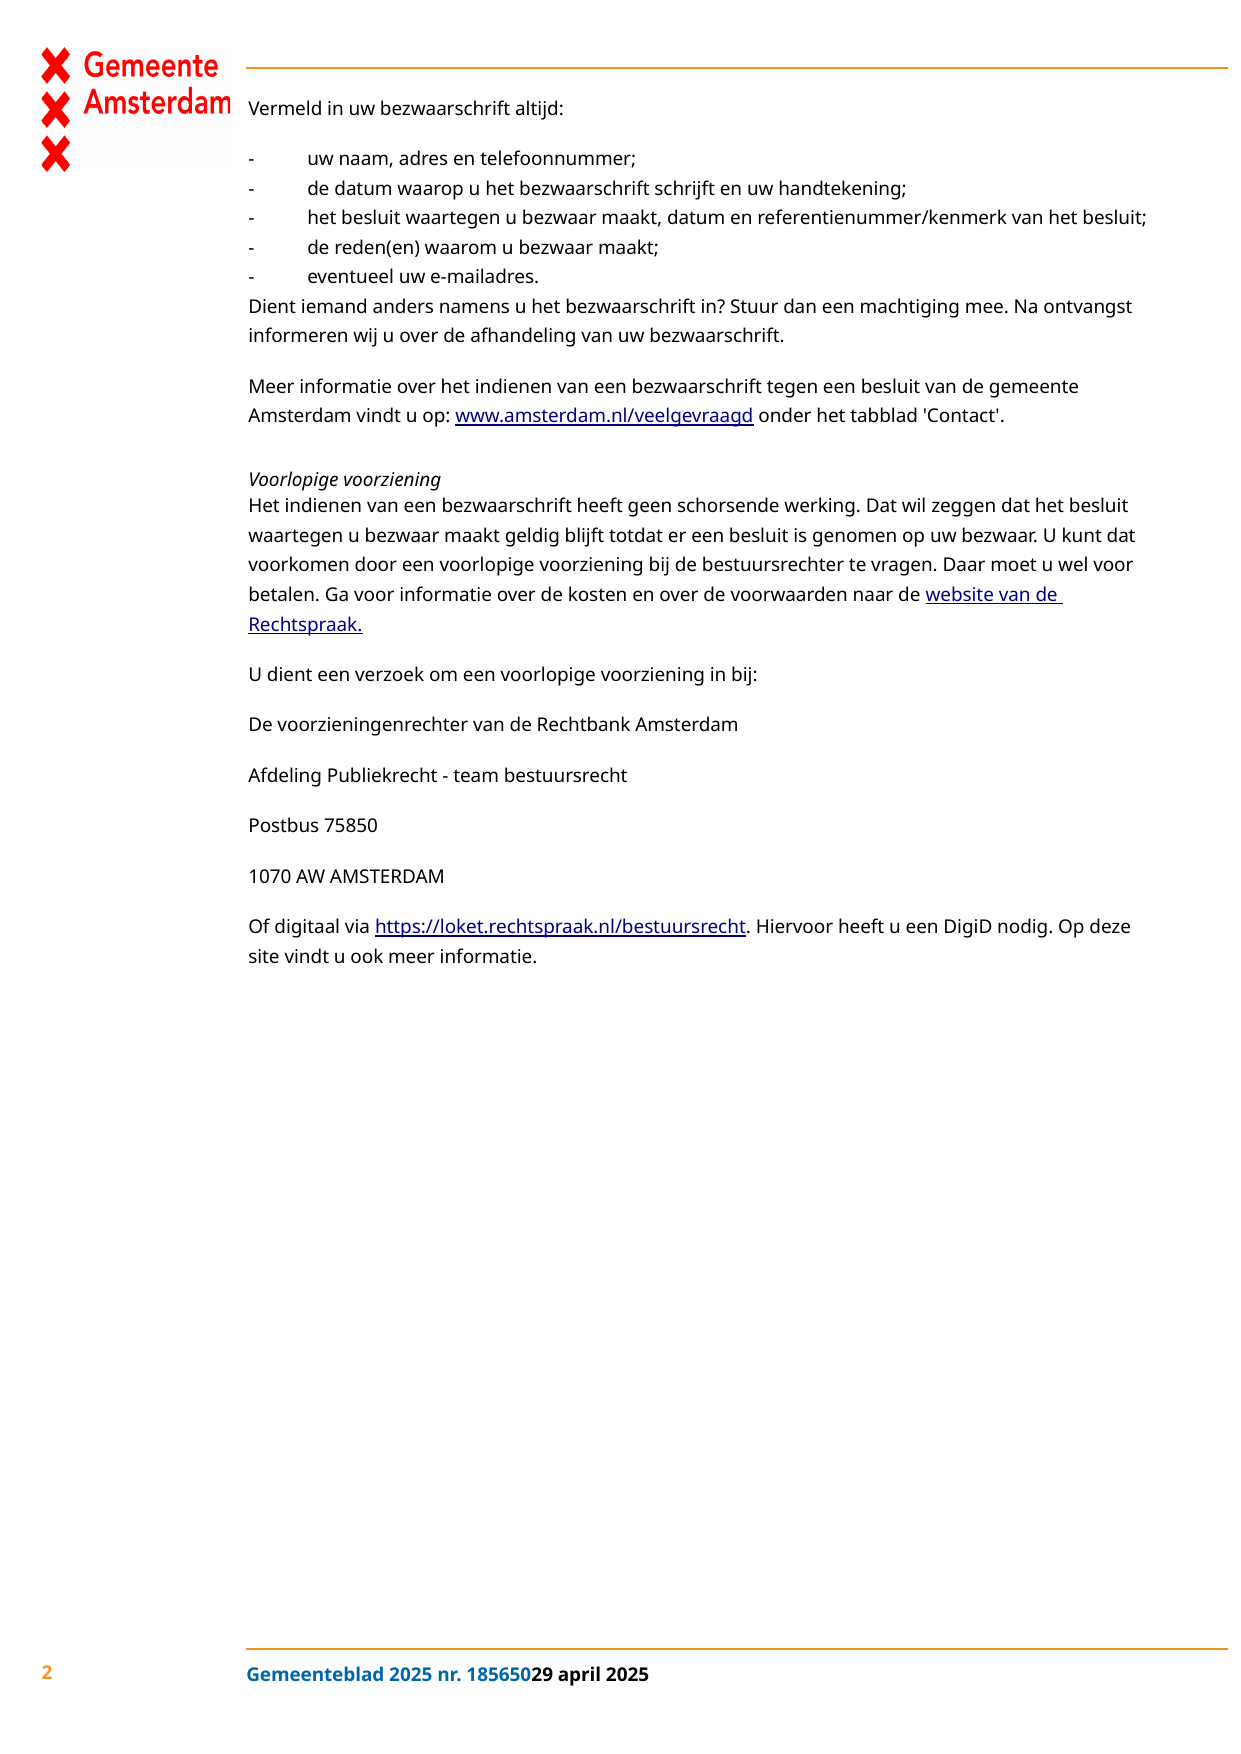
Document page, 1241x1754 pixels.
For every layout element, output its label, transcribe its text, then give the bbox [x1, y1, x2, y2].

text Meer informatie over het indienen van een bezwaarschrift tegen een besluit van de gemeente Amsterdam vindt u op: www.amsterdam.nl/veelgevraagd onder het tabblad 'Contact'. [248, 373, 1152, 428]
text Dient iemand anders namens u het bezwaarschrift in? Stuur dan een machtiging mee. Na ontvangst informeren wij u over de afhandeling van uw bezwaarschrift. [248, 293, 1152, 348]
text Voorlopige voorziening [248, 467, 1152, 492]
text Vermeld in uw bezwaarschrift altijd: [248, 95, 1152, 121]
list eventueel uw e-mailadres. [248, 263, 1152, 289]
text Het indienen van een bezwaarschrift heeft geen schorsende werking. Dat wil zeggen dat het besluit waartegen u bezwaar maakt geldig blijft totdat er een besluit is genomen op uw bezwaar. U kunt dat voorkomen door een voorlopige voorziening bij de bestuursrechter te vragen. Daar moet u wel voor betalen. Ga voor informatie over de kosten en over de voorwaarden naar de website van de Rechtspraak. [248, 492, 1152, 636]
text Of digitaal via https://loket.rechtspraak.nl/bestuursrecht. Hiervoor heeft u een DigiD nodig. Op deze site vindt u ook meer informatie. [248, 913, 1152, 968]
text Postbus 75850 [248, 812, 1152, 838]
picture [41, 47, 231, 172]
list uw naam, adres en telefoonnummer; [248, 145, 1152, 171]
text Afdeling Publiekrecht - team bestuursrecht [248, 762, 1152, 788]
text 1070 AW AMSTERDAM [248, 863, 1152, 888]
list het besluit waartegen u bezwaar maakt, datum en referentienummer/kenmerk van het besluit; [248, 204, 1152, 230]
list de reden(en) waarom u bezwaar maakt; [248, 234, 1152, 260]
text De voorzieningenrechter van de Rechtbank Amsterdam [248, 712, 1152, 737]
list de datum waarop u het bezwaarschrift schrijft en uw handtekening; [248, 175, 1152, 201]
text U dient een verzoek om een voorlopige voorziening in bij: [248, 661, 1152, 687]
